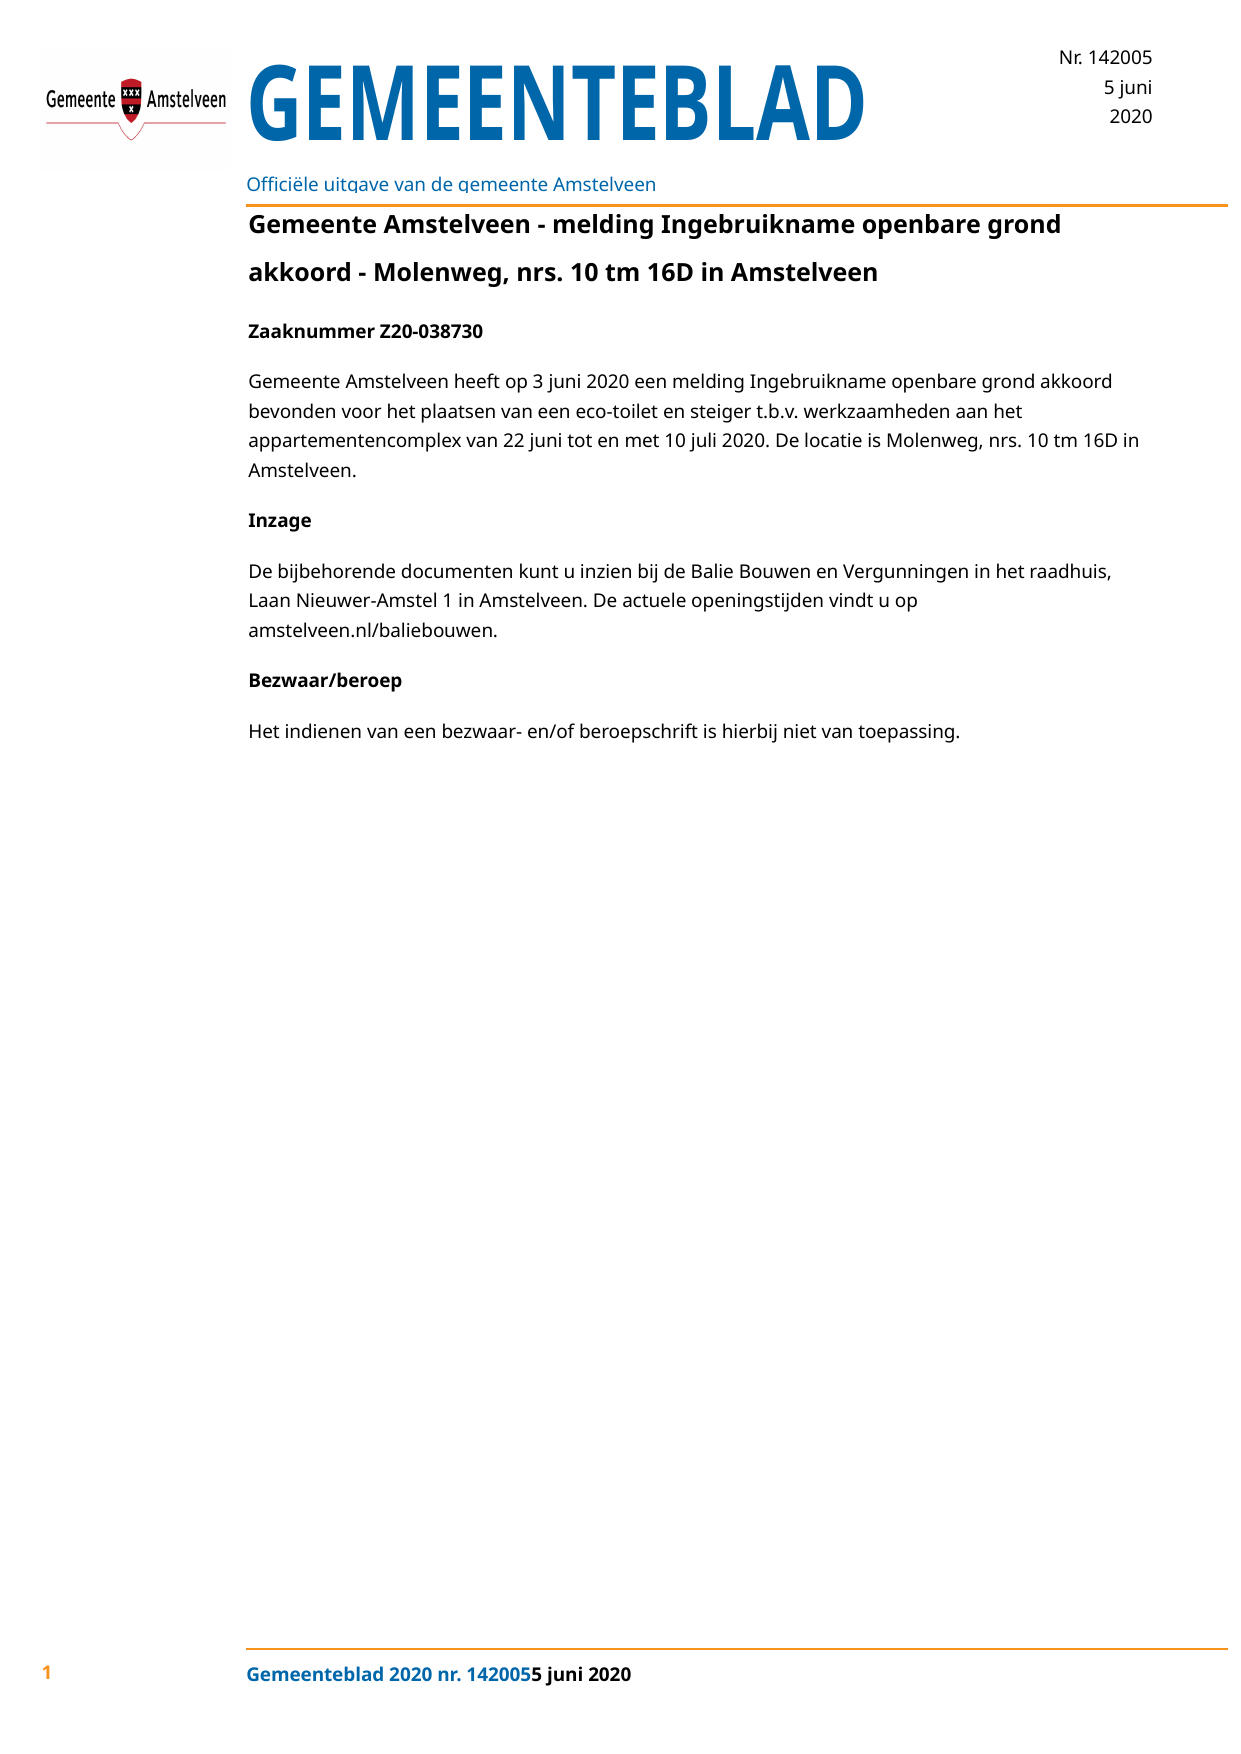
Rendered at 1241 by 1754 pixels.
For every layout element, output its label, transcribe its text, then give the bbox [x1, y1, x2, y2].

text Gemeente Amstelveen - melding Ingebruikname openbare grond akkoord - Molenweg, nrs. 10 tm 16D in Amstelveen [248, 207, 1152, 288]
text Het indienen van een bezwaar- en/of beroepschrift is hierbij niet van toepassing. [248, 718, 1152, 744]
text Inzage [248, 507, 1152, 533]
picture [41, 47, 231, 172]
text De bijbehorende documenten kunt u inzien bij de Balie Bouwen en Vergunningen in het raadhuis, Laan Nieuwer-Amstel 1 in Amstelveen. De actuele openingstijden vindt u op amstelveen.nl/baliebouwen. [248, 558, 1152, 643]
text Gemeente Amstelveen heeft op 3 juni 2020 een melding Ingebruikname openbare grond akkoord bevonden voor het plaatsen van een eco-toilet en steiger t.b.v. werkzaamheden aan het appartementencomplex van 22 juni tot en met 10 juli 2020. De locatie is Molenweg, nrs. 10 tm 16D in Amstelveen. [248, 368, 1152, 483]
text Bezwaar/beroep [248, 667, 1152, 693]
text Zaaknummer Z20-038730 [248, 318, 1152, 344]
